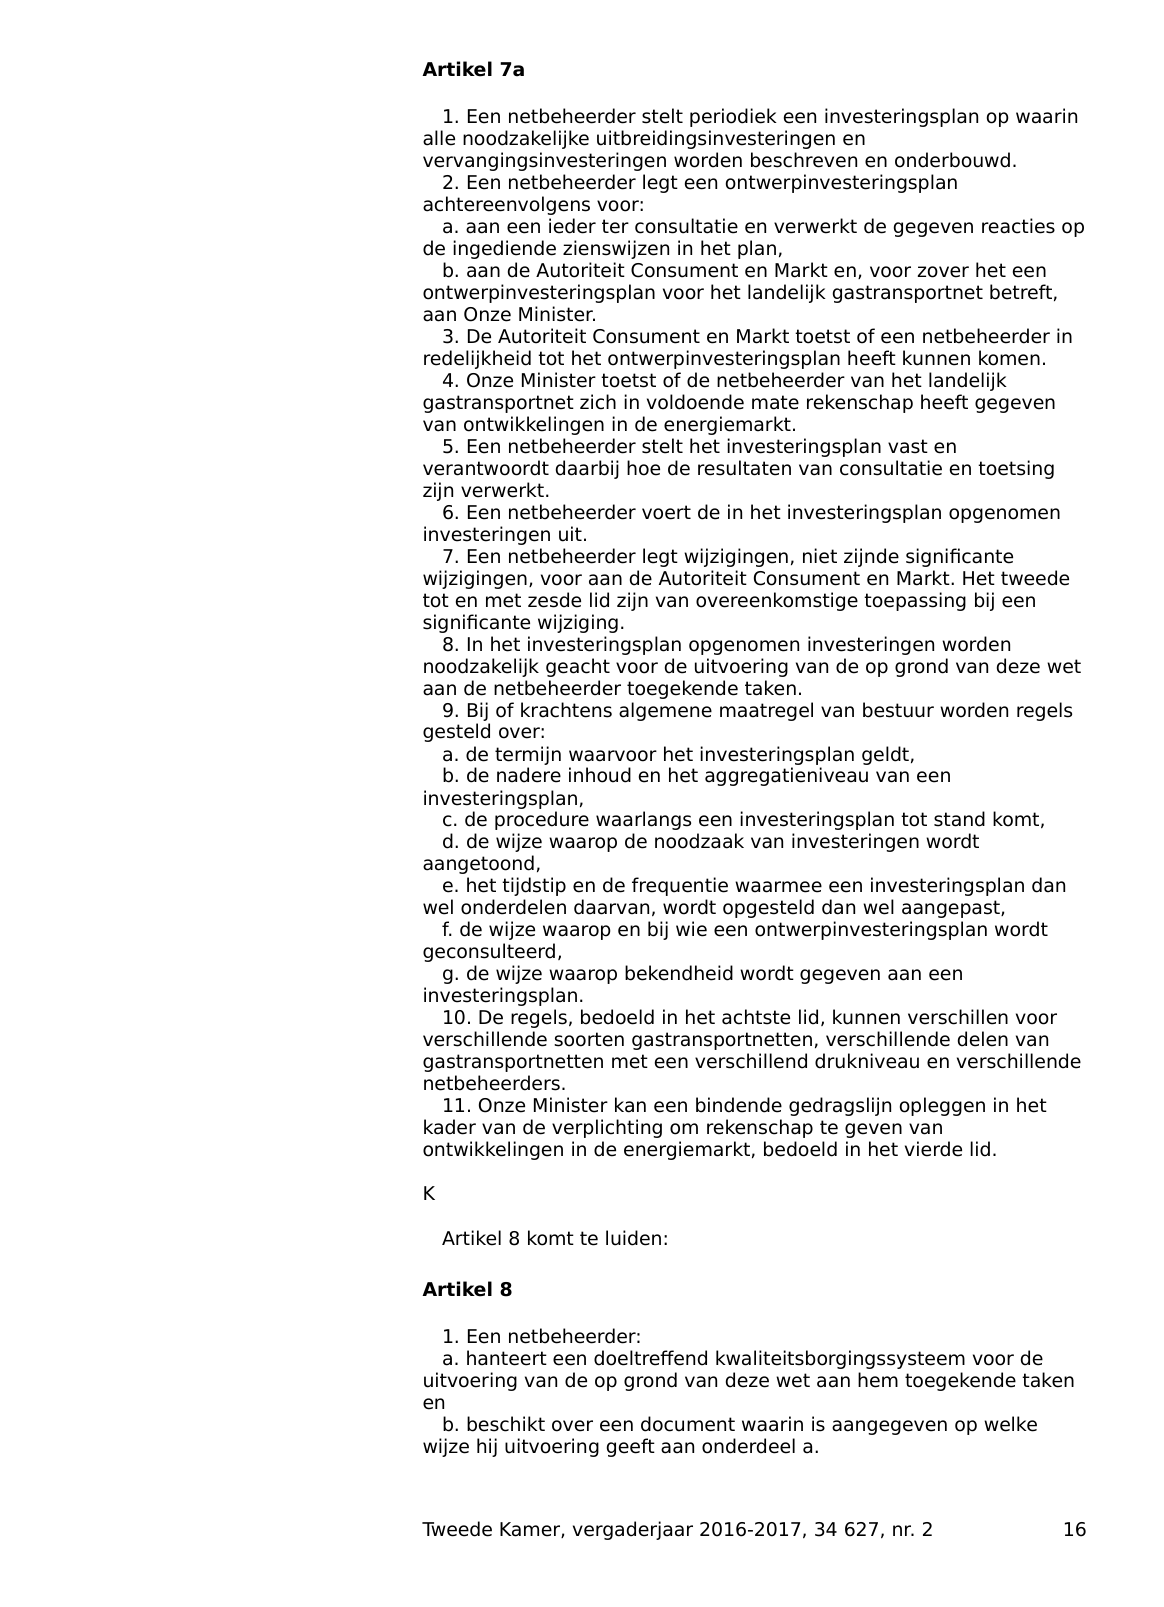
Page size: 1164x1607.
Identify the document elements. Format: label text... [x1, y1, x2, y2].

text g. de wijze waarop bekendheid wordt gegeven aan een investeringsplan. [422, 963, 1087, 1007]
text f. de wijze waarop en bij wie een ontwerpinvesteringsplan wordt geconsulteerd, [422, 919, 1087, 963]
text e. het tijdstip en de frequentie waarmee een investeringsplan dan wel onderdelen daarvan, wordt opgesteld dan wel aangepast, [422, 875, 1087, 919]
text 8. In het investeringsplan opgenomen investeringen worden noodzakelijk geacht voor de uitvoering van de op grond van deze wet aan de netbeheerder toegekende taken. [422, 633, 1087, 699]
text b. aan de Autoriteit Consument en Markt en, voor zover het een ontwerpinvesteringsplan voor het landelijk gastransportnet betreft, aan Onze Minister. [422, 260, 1087, 326]
text b. beschikt over een document waarin is aangegeven op welke wijze hij uitvoering geeft aan onderdeel a. [422, 1414, 1087, 1458]
text a. aan een ieder ter consultatie en verwerkt de gegeven reacties op de ingediende zienswijzen in het plan, [422, 216, 1087, 260]
subtitle Artikel 7a [422, 59, 1087, 81]
text d. de wijze waarop de noodzaak van investeringen wordt aangetoond, [422, 831, 1087, 875]
subtitle Artikel 8 [422, 1279, 1087, 1301]
text 7. Een netbeheerder legt wijzigingen, niet zijnde significante wijzigingen, voor aan de Autoriteit Consument en Markt. Het tweede tot en met zesde lid zijn van overeenkomstige toepassing bij een significante wijziging. [422, 546, 1087, 633]
text Artikel 8 komt te luiden: [422, 1227, 1087, 1249]
text 6. Een netbeheerder voert de in het investeringsplan opgenomen investeringen uit. [422, 502, 1087, 546]
text 3. De Autoriteit Consument en Markt toetst of een netbeheerder in redelijkheid tot het ontwerpinvesteringsplan heeft kunnen komen. [422, 326, 1087, 370]
text b. de nadere inhoud en het aggregatieniveau van een investeringsplan, [422, 765, 1087, 809]
text 1. Een netbeheerder stelt periodiek een investeringsplan op waarin alle noodzakelijke uitbreidingsinvesteringen en vervangingsinvesteringen worden beschreven en onderbouwd. [422, 106, 1087, 172]
text 2. Een netbeheerder legt een ontwerpinvesteringsplan achtereenvolgens voor: [422, 172, 1087, 216]
text K [422, 1183, 1087, 1205]
text 11. Onze Minister kan een bindende gedragslijn opleggen in het kader van de verplichting om rekenschap te geven van ontwikkelingen in de energiemarkt, bedoeld in het vierde lid. [422, 1095, 1087, 1161]
text 5. Een netbeheerder stelt het investeringsplan vast en verantwoordt daarbij hoe de resultaten van consultatie en toetsing zijn verwerkt. [422, 436, 1087, 502]
text 1. Een netbeheerder: [422, 1326, 1087, 1348]
text a. de termijn waarvoor het investeringsplan geldt, [422, 743, 1087, 765]
text a. hanteert een doeltreffend kwaliteitsborgingssysteem voor de uitvoering van de op grond van deze wet aan hem toegekende taken en [422, 1348, 1087, 1414]
text c. de procedure waarlangs een investeringsplan tot stand komt, [422, 809, 1087, 831]
text 9. Bij of krachtens algemene maatregel van bestuur worden regels gesteld over: [422, 699, 1087, 743]
text 4. Onze Minister toetst of de netbeheerder van het landelijk gastransportnet zich in voldoende mate rekenschap heeft gegeven van ontwikkelingen in de energiemarkt. [422, 370, 1087, 436]
text 10. De regels, bedoeld in het achtste lid, kunnen verschillen voor verschillende soorten gastransportnetten, verschillende delen van gastransportnetten met een verschillend drukniveau en verschillende netbeheerders. [422, 1007, 1087, 1095]
